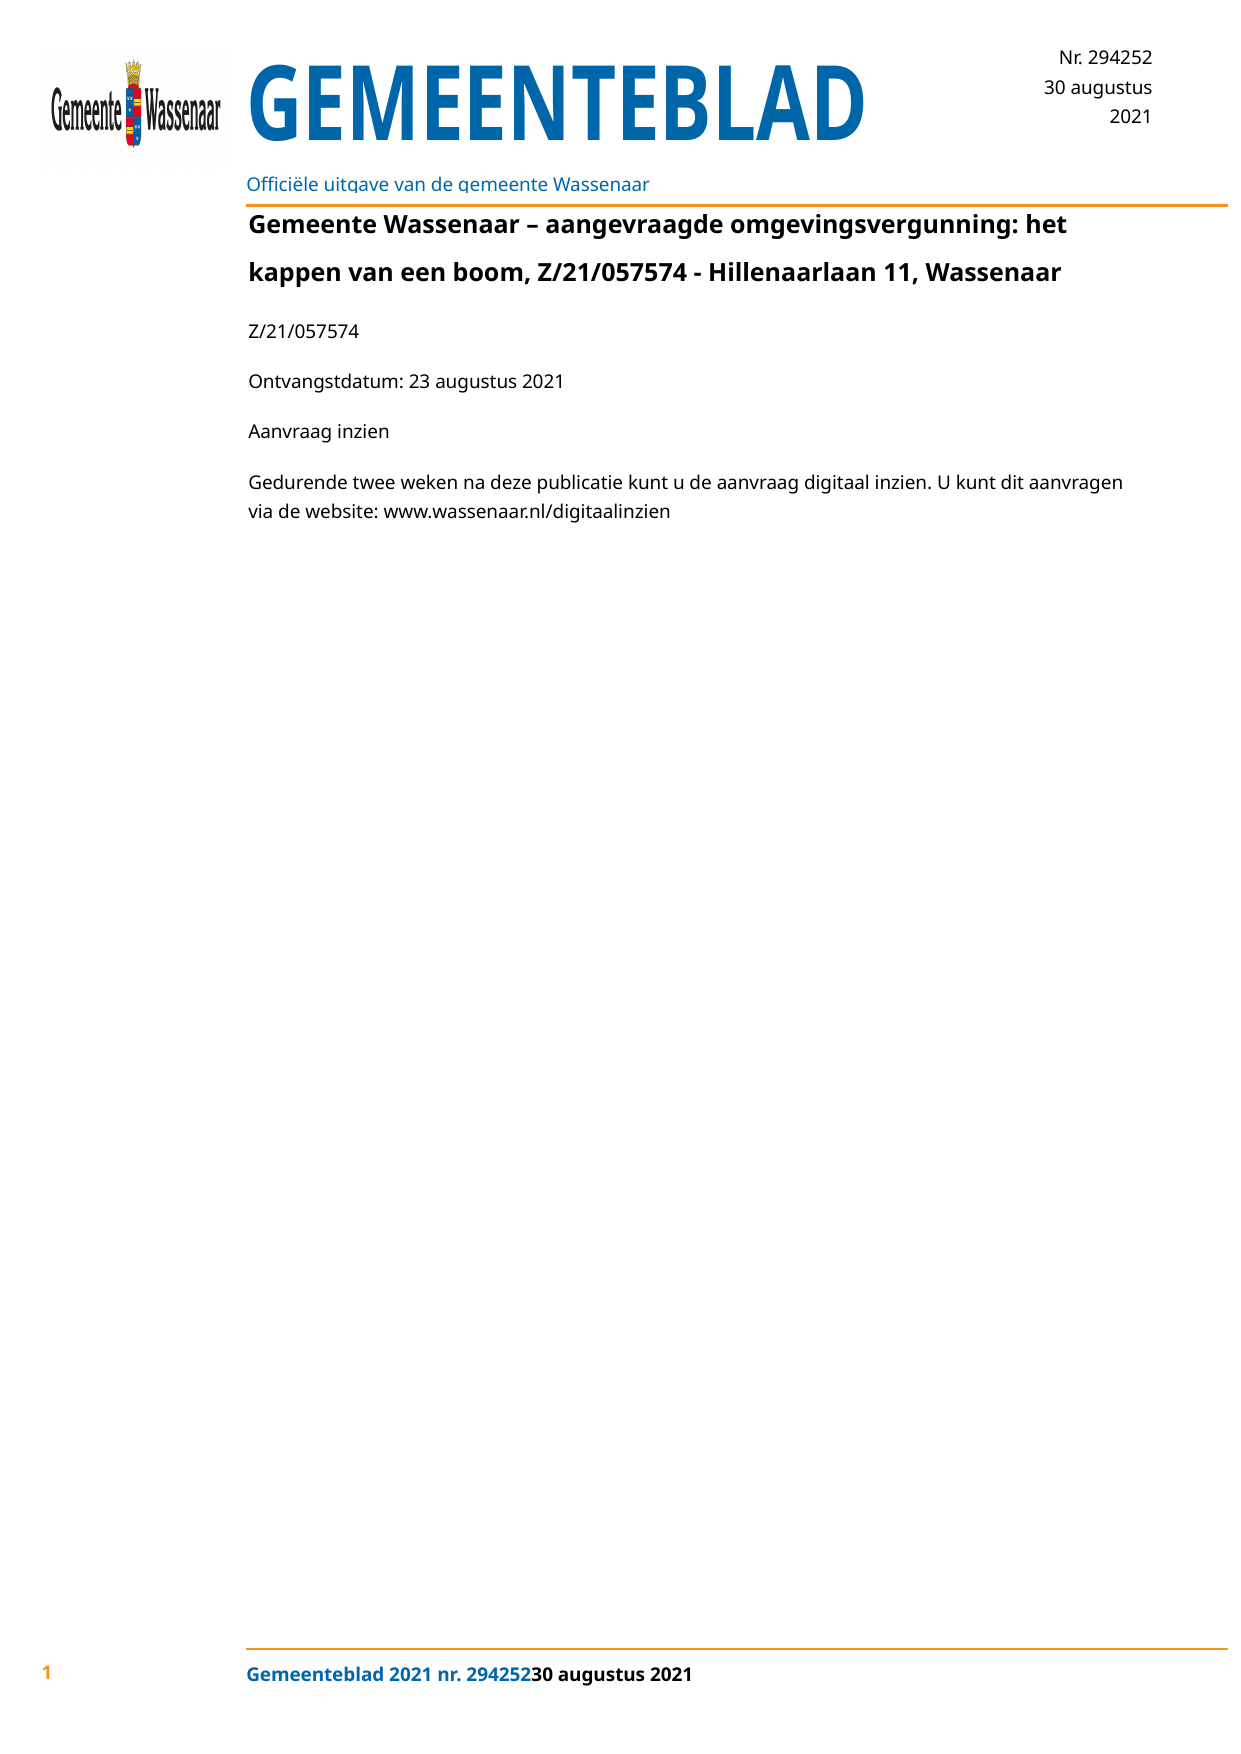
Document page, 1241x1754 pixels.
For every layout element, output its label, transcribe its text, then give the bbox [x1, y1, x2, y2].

text Aanvraag inzien [248, 419, 1152, 444]
text Ontvangstdatum: 23 augustus 2021 [248, 368, 1152, 394]
text Z/21/057574 [248, 318, 1152, 344]
text Gedurende twee weken na deze publicatie kunt u de aanvraag digitaal inzien. U kunt dit aanvragen via de website: www.wassenaar.nl/digitaalinzien [248, 469, 1152, 524]
text Gemeente Wassenaar – aangevraagde omgevingsvergunning: het kappen van een boom, Z/21/057574 - Hillenaarlaan 11, Wassenaar [248, 207, 1152, 288]
picture [41, 47, 231, 172]
